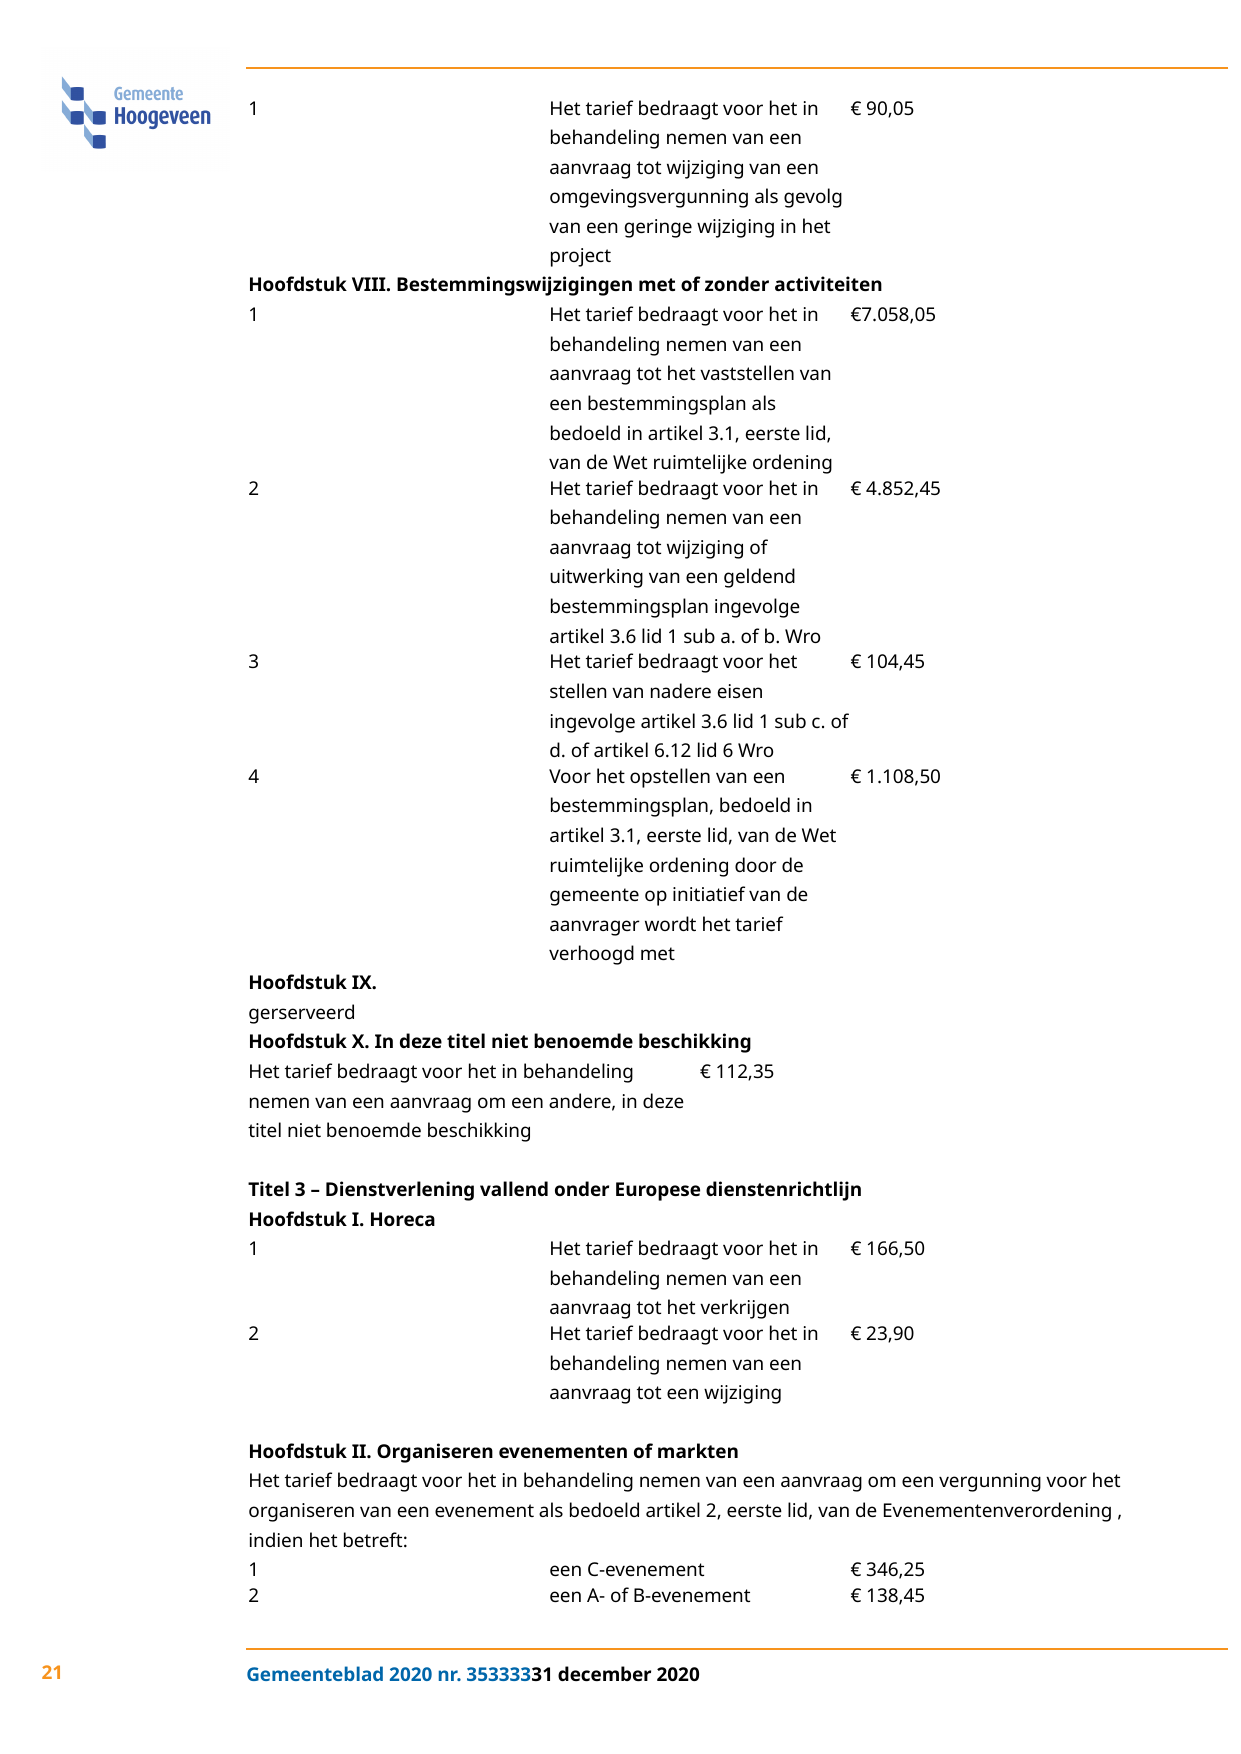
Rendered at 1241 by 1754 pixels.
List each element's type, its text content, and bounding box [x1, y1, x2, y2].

text Titel 3 – Dienstverlening vallend onder Europese dienstenrichtlijn [248, 1176, 1152, 1202]
table_cell € 4.852,45 [850, 475, 1152, 649]
text Hoofdstuk VIII. Bestemmingswijzigingen met of zonder activiteiten [248, 272, 1152, 297]
table_cell 4 [248, 763, 549, 966]
table_header Het tarief bedraagt voor het in behandeling nemen van een aanvraag tot het verkrijgen [549, 1235, 850, 1320]
table_header € 112,35 [700, 1059, 1152, 1143]
table_header 1 [248, 1556, 549, 1582]
table_cell 2 [248, 475, 549, 649]
table_header Het tarief bedraagt voor het in behandeling nemen van een aanvraag tot het vaststellen van een bestemmingsplan als bedoeld in artikel 3.1, eerste lid, van de Wet ruimtelijke ordening [549, 301, 850, 475]
table_header 1 [248, 1235, 549, 1320]
table_header 1 [248, 301, 549, 475]
text gerserveerd [248, 999, 1152, 1025]
table_header € 166,50 [850, 1235, 1152, 1320]
table_header een C-evenement [549, 1556, 850, 1582]
table_header Het tarief bedraagt voor het in behandeling nemen van een aanvraag tot wijziging van een omgevingsvergunning als gevolg van een geringe wijziging in het project [549, 95, 850, 268]
table_cell Voor het opstellen van een bestemmingsplan, bedoeld in artikel 3.1, eerste lid, van de Wet ruimtelijke ordening door de gemeente op initiatief van de aanvrager wordt het tarief verhoogd met [549, 763, 850, 966]
table_cell Het tarief bedraagt voor het in behandeling nemen van een aanvraag tot wijziging of uitwerking van een geldend bestemmingsplan ingevolge artikel 3.6 lid 1 sub a. of b. Wro [549, 475, 850, 649]
table_header € 346,25 [850, 1556, 1152, 1582]
table_cell € 23,90 [850, 1320, 1152, 1405]
text Hoofdstuk X. In deze titel niet benoemde beschikking [248, 1029, 1152, 1054]
table_cell € 138,45 [850, 1582, 1152, 1608]
table_cell 3 [248, 649, 549, 763]
table_cell een A- of B-evenement [549, 1582, 850, 1608]
table_header 1 [248, 95, 549, 268]
table_cell € 1.108,50 [850, 763, 1152, 966]
table_header Het tarief bedraagt voor het in behandeling nemen van een aanvraag om een andere, in deze titel niet benoemde beschikking [248, 1059, 700, 1143]
text Hoofdstuk II. Organiseren evenementen of markten [248, 1438, 1152, 1464]
table_cell € 104,45 [850, 649, 1152, 763]
table_cell Het tarief bedraagt voor het in behandeling nemen van een aanvraag tot een wijziging [549, 1320, 850, 1405]
text Het tarief bedraagt voor het in behandeling nemen van een aanvraag om een vergunning voor het organiseren van een evenement als bedoeld artikel 2, eerste lid, van de Evenementenverordening , indien het betreft: [248, 1468, 1152, 1552]
table_header € 90,05 [850, 95, 1152, 268]
text Hoofdstuk I. Horeca [248, 1206, 1152, 1231]
table_header €7.058,05 [850, 301, 1152, 475]
text Hoofdstuk IX. [248, 969, 1152, 995]
table_cell 2 [248, 1320, 549, 1405]
table_cell Het tarief bedraagt voor het stellen van nadere eisen ingevolge artikel 3.6 lid 1 sub c. of d. of artikel 6.12 lid 6 Wro [549, 649, 850, 763]
table_cell 2 [248, 1582, 549, 1608]
picture [41, 47, 231, 172]
